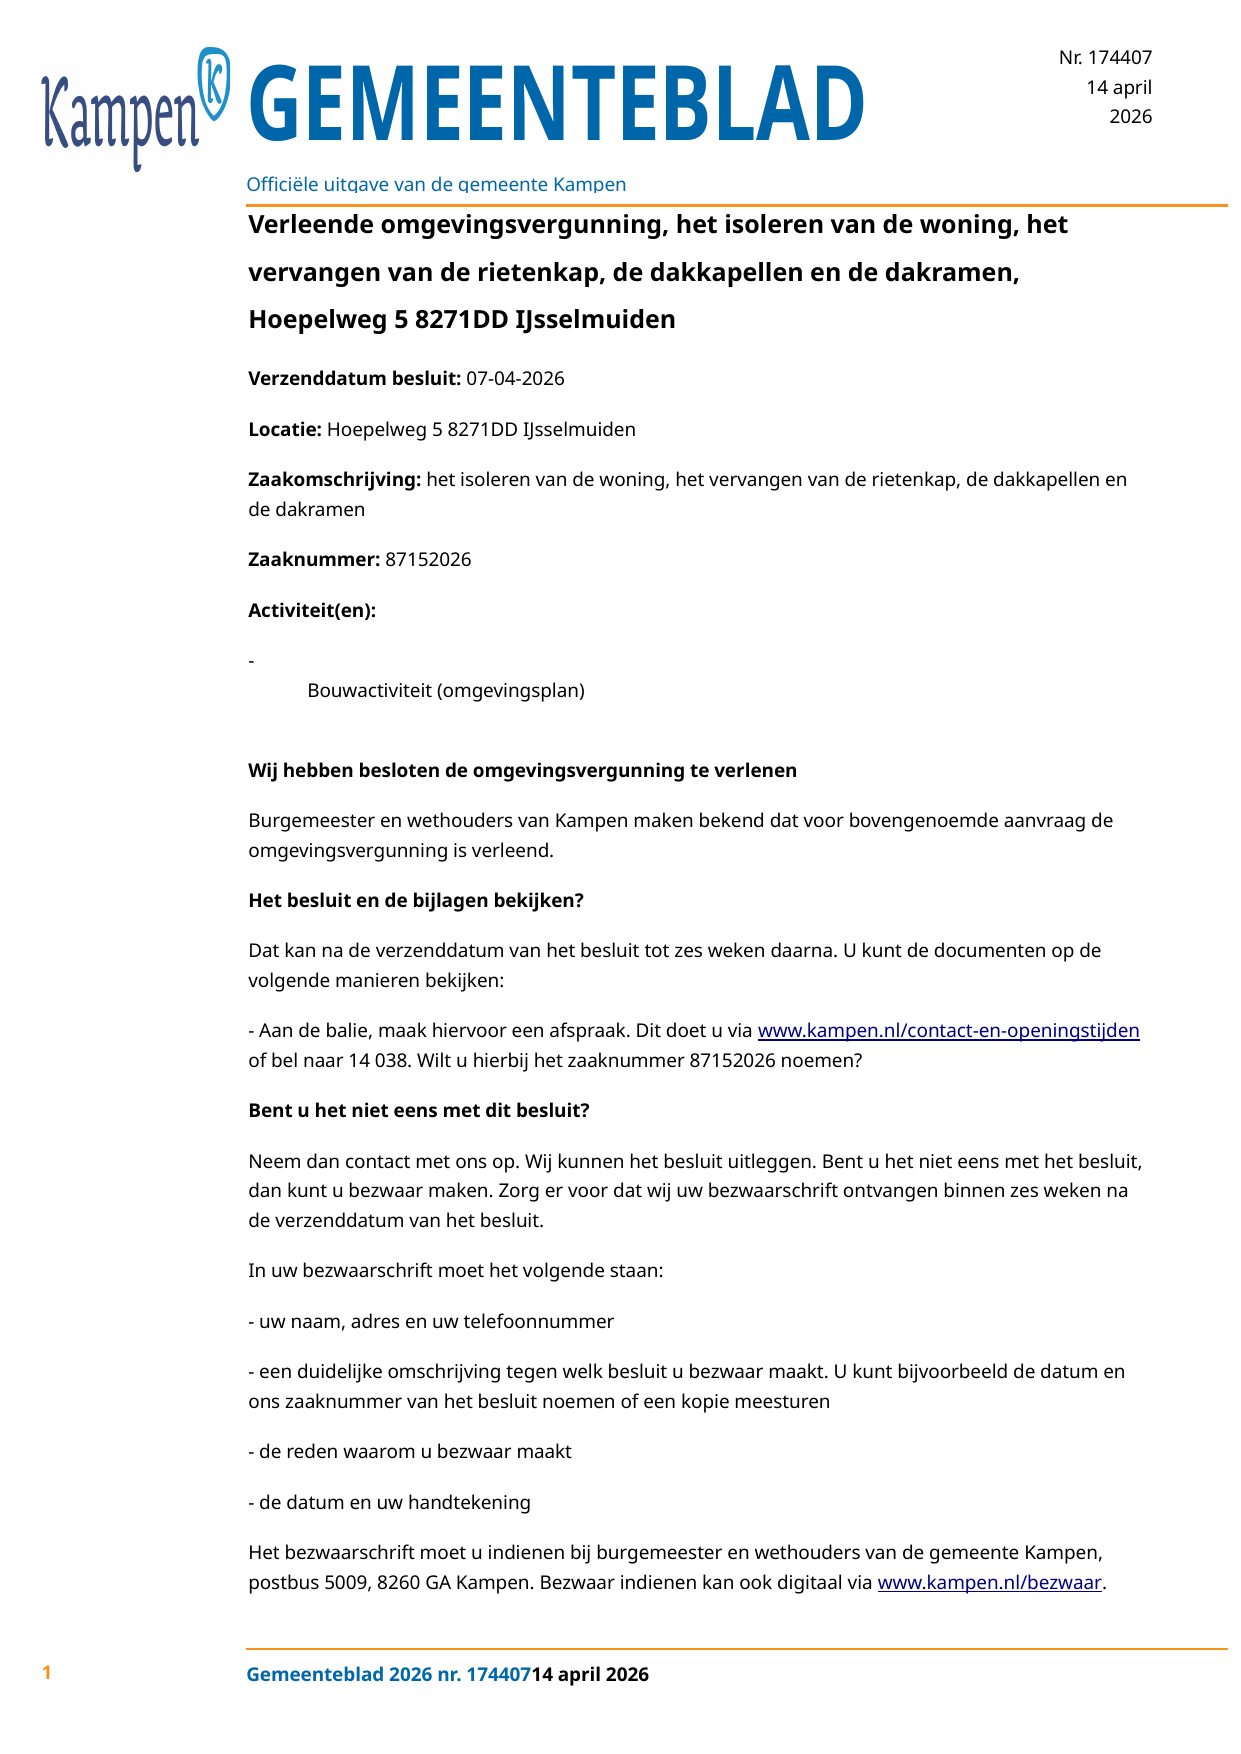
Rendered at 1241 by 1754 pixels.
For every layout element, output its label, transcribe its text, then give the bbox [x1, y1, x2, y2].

text Dat kan na de verzenddatum van het besluit tot zes weken daarna. U kunt de documenten op de volgende manieren bekijken: [248, 938, 1152, 993]
text - Aan de balie, maak hiervoor een afspraak. Dit doet u via www.kampen.nl/contact-en-openingstijden of bel naar 14 038. Wilt u hierbij het zaaknummer 87152026 noemen? [248, 1018, 1152, 1073]
text Het besluit en de bijlagen bekijken? [248, 887, 1152, 913]
text - de datum en uw handtekening [248, 1489, 1152, 1514]
text Bent u het niet eens met dit besluit? [248, 1098, 1152, 1123]
text - de reden waarom u bezwaar maakt [248, 1438, 1152, 1464]
text Wij hebben besloten de omgevingsvergunning te verlenen [248, 757, 1152, 782]
text Verzenddatum besluit: 07-04-2026 [248, 366, 1152, 391]
text Activiteit(en): [248, 597, 1152, 622]
text In uw bezwaarschrift moet het volgende staan: [248, 1258, 1152, 1283]
text Locatie: Hoepelweg 5 8271DD IJsselmuiden [248, 416, 1152, 442]
text Zaakomschrijving: het isoleren van de woning, het vervangen van de rietenkap, de dakkapellen en de dakramen [248, 466, 1152, 522]
text Burgemeester en wethouders van Kampen maken bekend dat voor bovengenoemde aanvraag de omgevingsvergunning is verleend. [248, 807, 1152, 862]
picture [41, 47, 231, 172]
text Het bezwaarschrift moet u indienen bij burgemeester en wethouders van de gemeente Kampen, postbus 5009, 8260 GA Kampen. Bezwaar indienen kan ook digitaal via www.kampen.nl/bezwaar. [248, 1539, 1152, 1594]
text - uw naam, adres en uw telefoonnummer [248, 1308, 1152, 1334]
list Bouwactiviteit (omgevingsplan) [248, 677, 1152, 702]
text Zaaknummer: 87152026 [248, 546, 1152, 572]
text Verleende omgevingsvergunning, het isoleren van de woning, het vervangen van de rietenkap, de dakkapellen en de dakramen, Hoepelweg 5 8271DD IJsselmuiden [248, 207, 1152, 336]
text - een duidelijke omschrijving tegen welk besluit u bezwaar maakt. U kunt bijvoorbeeld de datum en ons zaaknummer van het besluit noemen of een kopie meesturen [248, 1358, 1152, 1414]
text Neem dan contact met ons op. Wij kunnen het besluit uitleggen. Bent u het niet eens met het besluit, dan kunt u bezwaar maken. Zorg er voor dat wij uw bezwaarschrift ontvangen binnen zes weken na de verzenddatum van het besluit. [248, 1148, 1152, 1233]
